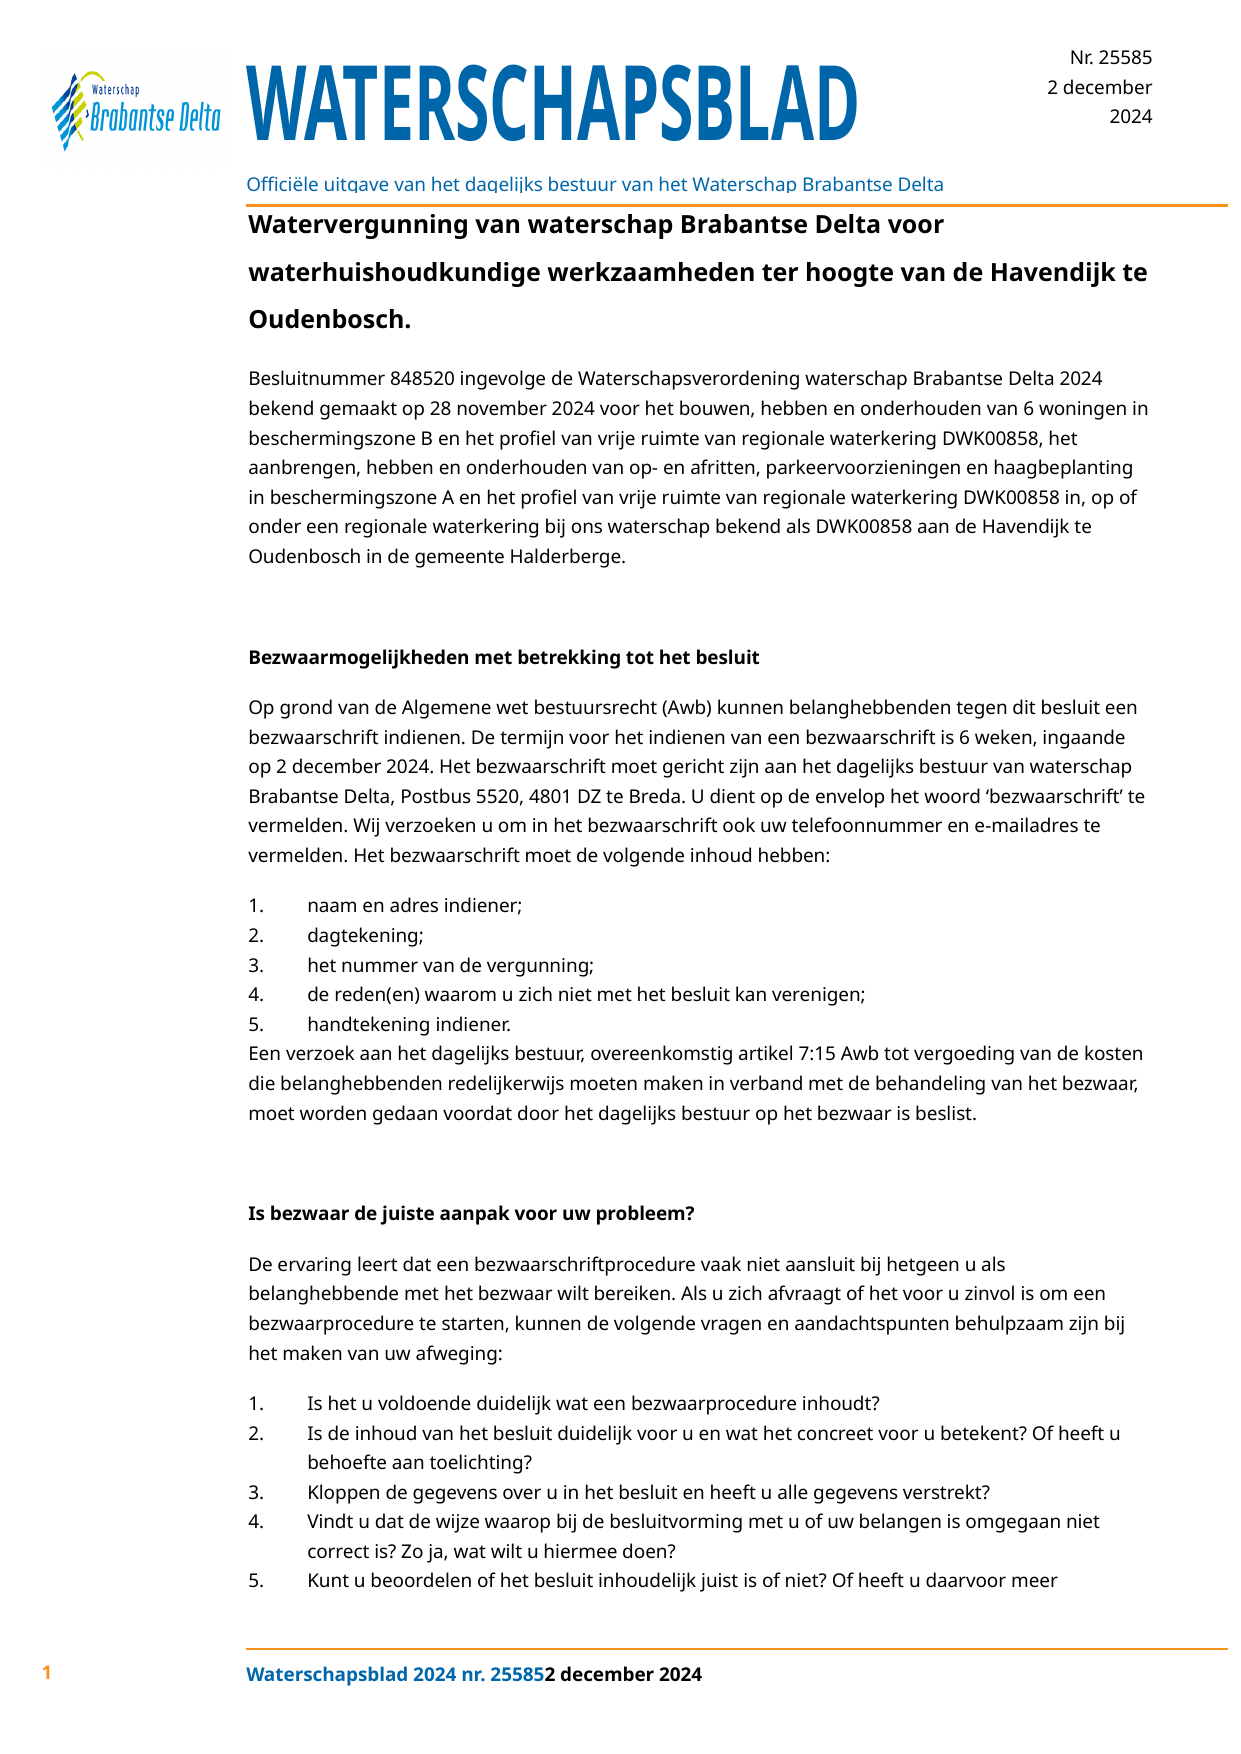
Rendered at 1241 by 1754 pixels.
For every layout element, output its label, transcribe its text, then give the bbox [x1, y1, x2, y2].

list Vindt u dat de wijze waarop bij de besluitvorming met u of uw belangen is omgegaan niet correct is? Zo ja, wat wilt u hiermee doen? [248, 1508, 1152, 1564]
list handtekening indiener. [248, 1011, 1152, 1037]
list dagtekening; [248, 922, 1152, 948]
list Is het u voldoende duidelijk wat een bezwaarprocedure inhoudt? [248, 1390, 1152, 1416]
text Op grond van de Algemene wet bestuursrecht (Awb) kunnen belanghebbenden tegen dit besluit een bezwaarschrift indienen. De termijn voor het indienen van een bezwaarschrift is 6 weken, ingaande op 2 december 2024. Het bezwaarschrift moet gericht zijn aan het dagelijks bestuur van waterschap Brabantse Delta, Postbus 5520, 4801 DZ te Breda. U dient op de envelop het woord ‘bezwaarschrift’ te vermelden. Wij verzoeken u om in het bezwaarschrift ook uw telefoonnummer en e‑mailadres te vermelden. Het bezwaarschrift moet de volgende inhoud hebben: [248, 694, 1152, 868]
text Besluitnummer 848520 ingevolge de Waterschapsverordening waterschap Brabantse Delta 2024 bekend gemaakt op 28 november 2024 voor het bouwen, hebben en onderhouden van 6 woningen in beschermingszone B en het profiel van vrije ruimte van regionale waterkering DWK00858, het aanbrengen, hebben en onderhouden van op- en afritten, parkeervoorzieningen en haagbeplanting in beschermingszone A en het profiel van vrije ruimte van regionale waterkering DWK00858 in, op of onder een regionale waterkering bij ons waterschap bekend als DWK00858 aan de Havendijk te Oudenbosch in de gemeente Halderberge. [248, 366, 1152, 569]
text De ervaring leert dat een bezwaarschriftprocedure vaak niet aansluit bij hetgeen u als belanghebbende met het bezwaar wilt bereiken. Als u zich afvraagt of het voor u zinvol is om een bezwaarprocedure te starten, kunnen de volgende vragen en aandachtspunten behulpzaam zijn bij het maken van uw afweging: [248, 1251, 1152, 1365]
text Is bezwaar de juiste aanpak voor uw probleem? [248, 1201, 1152, 1226]
picture [41, 47, 231, 172]
list de reden(en) waarom u zich niet met het besluit kan verenigen; [248, 981, 1152, 1007]
list Is de inhoud van het besluit duidelijk voor u en wat het concreet voor u betekent? Of heeft u behoefte aan toelichting? [248, 1420, 1152, 1475]
text Watervergunning van waterschap Brabantse Delta voor waterhuishoudkundige werkzaamheden ter hoogte van de Havendijk te Oudenbosch. [248, 207, 1152, 336]
list Kunt u beoordelen of het besluit inhoudelijk juist is of niet? Of heeft u daarvoor meer [248, 1568, 1152, 1593]
list het nummer van de vergunning; [248, 952, 1152, 977]
list naam en adres indiener; [248, 893, 1152, 918]
list Kloppen de gegevens over u in het besluit en heeft u alle gegevens verstrekt? [248, 1479, 1152, 1504]
text Een verzoek aan het dagelijks bestuur, overeenkomstig artikel 7:15 Awb tot vergoeding van de kosten die belanghebbenden redelijkerwijs moeten maken in verband met de behandeling van het bezwaar, moet worden gedaan voordat door het dagelijks bestuur op het bezwaar is beslist. [248, 1041, 1152, 1125]
text Bezwaarmogelijkheden met betrekking tot het besluit [248, 644, 1152, 669]
